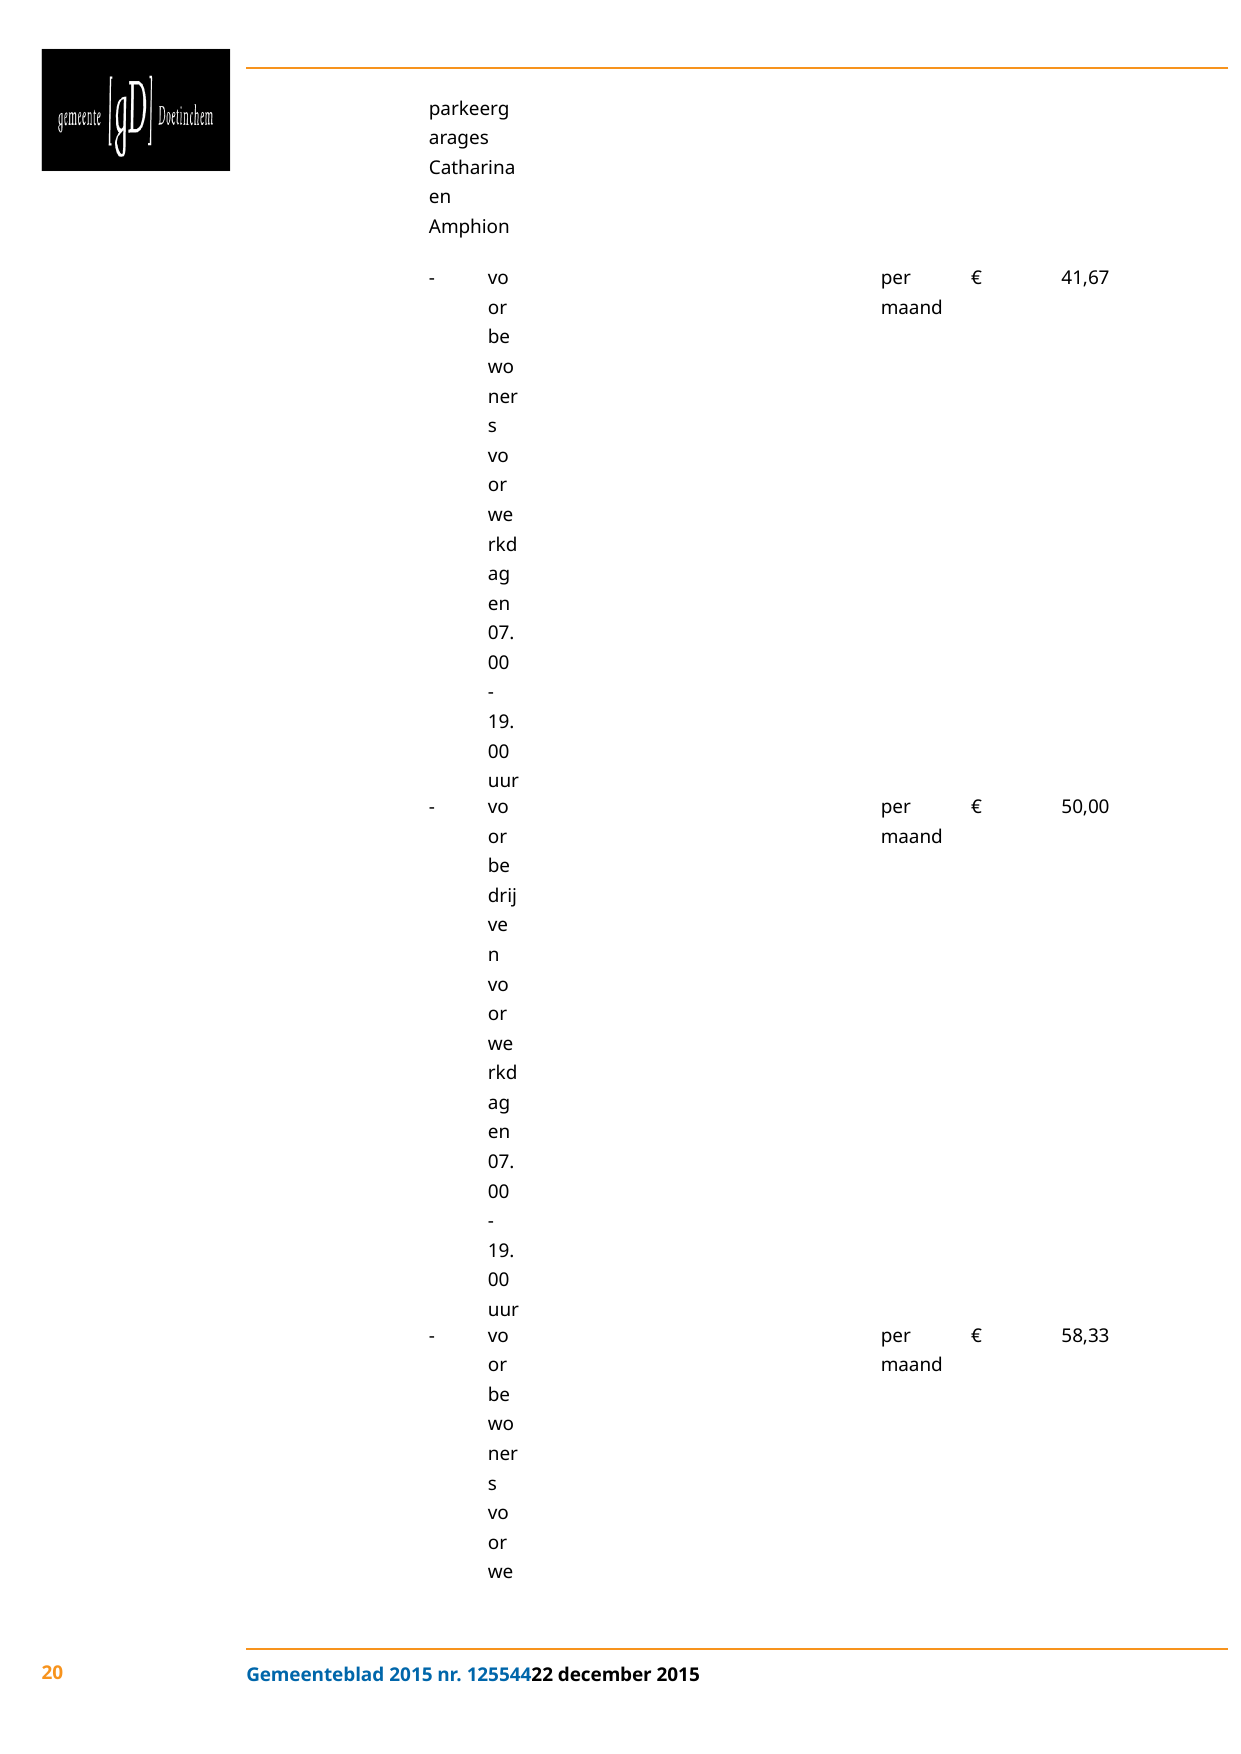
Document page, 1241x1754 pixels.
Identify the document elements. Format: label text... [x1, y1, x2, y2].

table_cell [790, 1322, 881, 1584]
table_cell € [971, 793, 1061, 1322]
table_cell parkeergarages Catharina en Amphion [429, 95, 519, 239]
table_cell [338, 1322, 429, 1584]
table_cell 41,67 [1061, 265, 1152, 793]
table_cell per maand [881, 793, 971, 1322]
table_cell [700, 1322, 790, 1584]
table_cell [248, 1322, 338, 1584]
table_cell per maand [881, 265, 971, 793]
table_cell [338, 793, 429, 1322]
table_cell 58,33 [1061, 1322, 1152, 1584]
table_cell per maand [881, 1322, 971, 1584]
table_cell [700, 793, 790, 1322]
table_cell [790, 793, 881, 1322]
table_cell [248, 793, 338, 1322]
table_cell [519, 239, 609, 264]
table_cell [790, 265, 881, 793]
table_cell [519, 1322, 609, 1584]
table_cell [338, 239, 429, 264]
table_cell [700, 265, 790, 793]
table_cell € [971, 265, 1061, 793]
table_cell [700, 239, 790, 264]
table_cell [971, 239, 1061, 264]
table_cell [700, 95, 790, 239]
table_cell [519, 793, 609, 1322]
table_cell [248, 265, 338, 793]
table_cell voor bedrijven voor werkdagen 07.00 -19.00 uur [429, 793, 519, 1322]
table_cell [1061, 239, 1152, 264]
table_cell [881, 239, 971, 264]
table_cell voor bewoners voor werkdagen 07.00 -19.00 uur [429, 265, 519, 793]
table_cell [609, 793, 700, 1322]
table_cell [519, 95, 609, 239]
table_cell [519, 265, 609, 793]
table_cell [338, 95, 429, 239]
picture [41, 47, 231, 172]
table_cell [609, 265, 700, 793]
table_cell voor bewoners voor we [429, 1322, 519, 1584]
table_cell [790, 95, 881, 239]
table_cell [338, 265, 429, 793]
table_cell € [971, 1322, 1061, 1584]
table_cell [429, 239, 519, 264]
table_cell [609, 1322, 700, 1584]
table_cell 50,00 [1061, 793, 1152, 1322]
table_cell [609, 239, 700, 264]
table_cell [881, 95, 971, 239]
table_cell [790, 239, 881, 264]
table_cell [609, 95, 700, 239]
table_cell [248, 239, 338, 264]
table_cell [248, 95, 338, 239]
